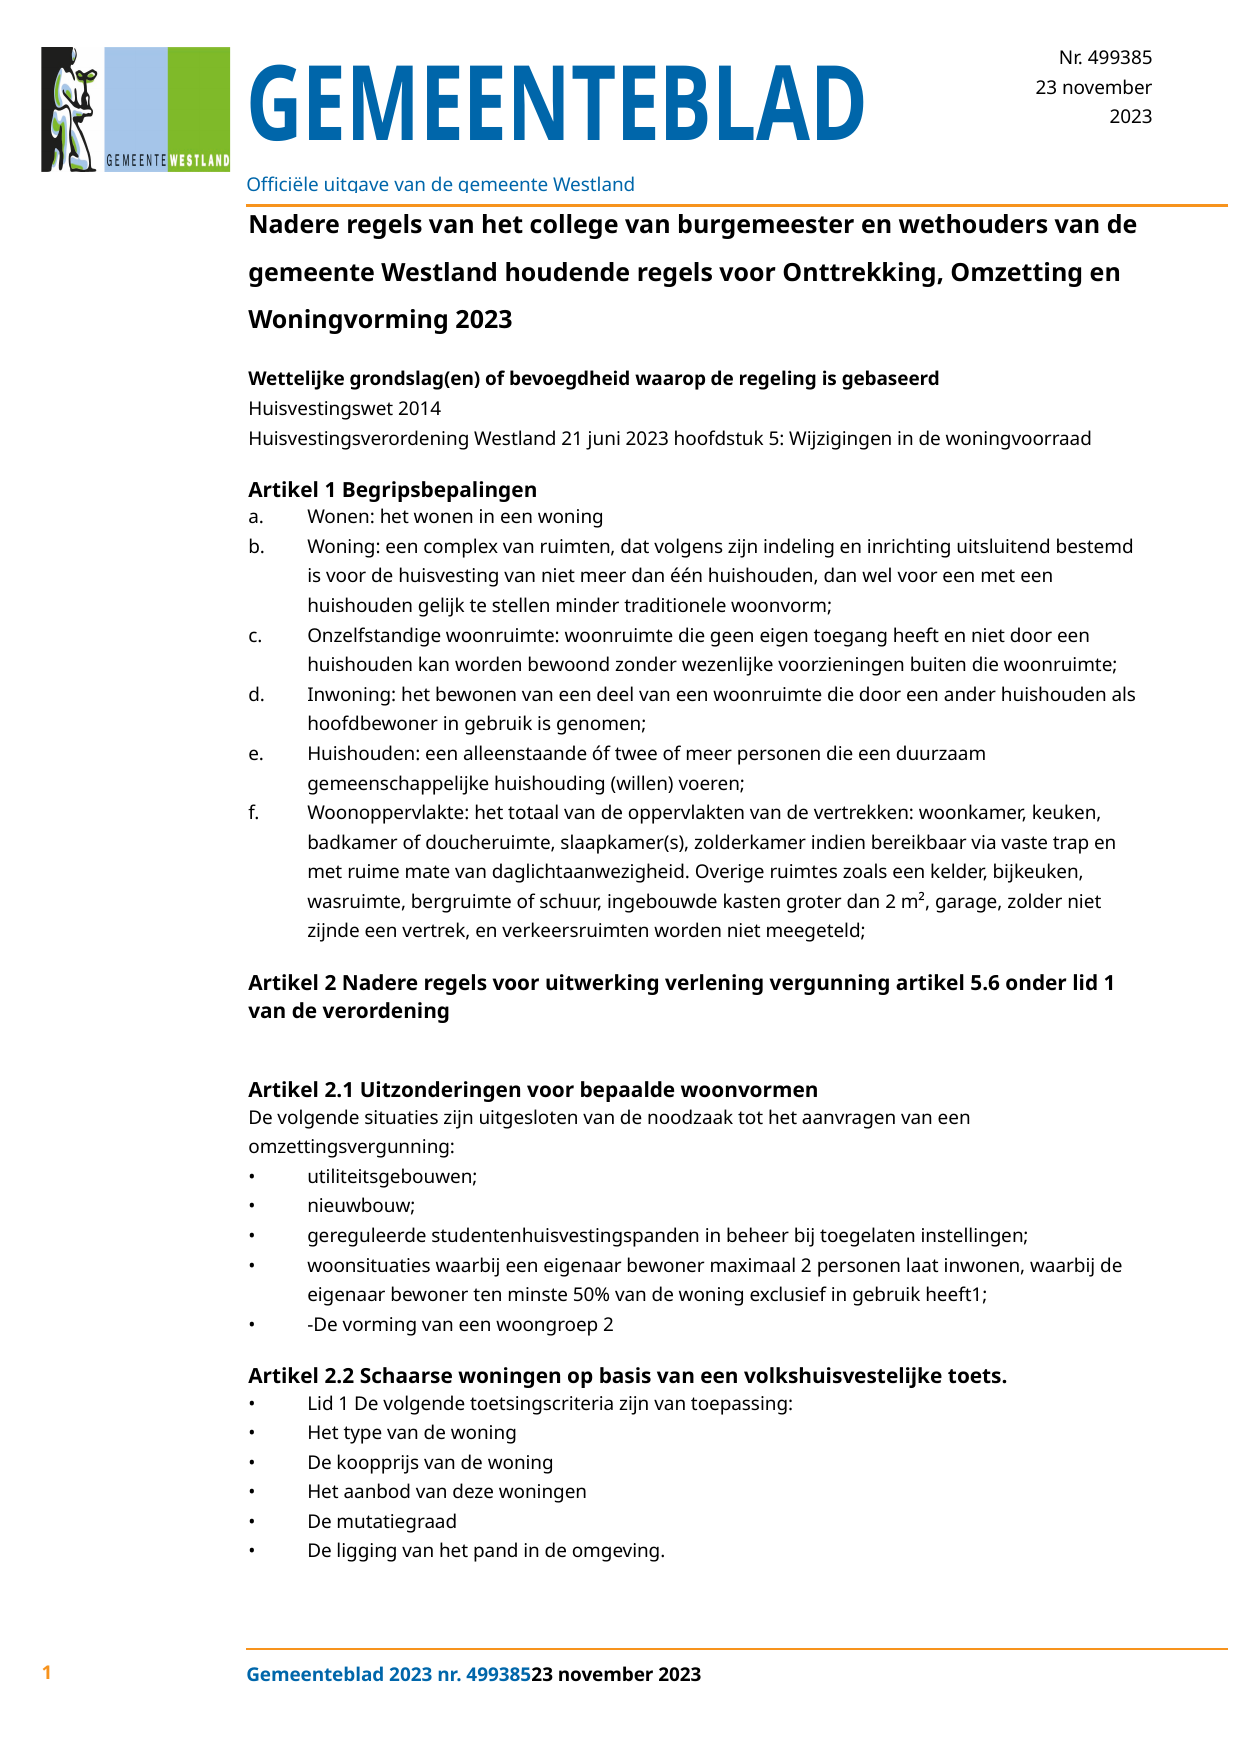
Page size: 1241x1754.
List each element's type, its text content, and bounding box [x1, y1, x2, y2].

text Nadere regels van het college van burgemeester en wethouders van de gemeente Westland houdende regels voor Onttrekking, Omzetting en Woningvorming 2023 [248, 207, 1152, 336]
list Wonen: het wonen in een woning [248, 503, 1152, 529]
text Artikel 1 Begripsbepalingen [248, 475, 1152, 503]
text De volgende situaties zijn uitgesloten van de noodzaak tot het aanvragen van een omzettingsvergunning: [248, 1104, 1152, 1159]
list Woning: een complex van ruimten, dat volgens zijn indeling en inrichting uitsluitend bestemd is voor de huisvesting van niet meer dan één huishouden, dan wel voor een met een huishouden gelijk te stellen minder traditionele woonvorm; [248, 533, 1152, 618]
list utiliteitsgebouwen; [248, 1163, 1152, 1189]
list Huishouden: een alleenstaande óf twee of meer personen die een duurzaam gemeenschappelijke huishouding (willen) voeren; [248, 740, 1152, 796]
list woonsituaties waarbij een eigenaar bewoner maximaal 2 personen laat inwonen, waarbij de eigenaar bewoner ten minste 50% van de woning exclusief in gebruik heeft1; [248, 1252, 1152, 1307]
text Artikel 2 Nadere regels voor uitwerking verlening vergunning artikel 5.6 onder lid 1 van de verordening [248, 968, 1152, 1025]
text Artikel 2.1 Uitzonderingen voor bepaalde woonvormen [248, 1075, 1152, 1104]
list De koopprijs van de woning [248, 1449, 1152, 1475]
picture [41, 47, 231, 172]
list Inwoning: het bewonen van een deel van een woonruimte die door een ander huishouden als hoofdbewoner in gebruik is genomen; [248, 681, 1152, 736]
list -De vorming van een woongroep 2 [248, 1311, 1152, 1337]
text Huisvestingswet 2014 [248, 395, 1152, 421]
list nieuwbouw; [248, 1193, 1152, 1218]
list Lid 1 De volgende toetsingscriteria zijn van toepassing: [248, 1390, 1152, 1416]
list Het type van de woning [248, 1419, 1152, 1445]
list Het aanbod van deze woningen [248, 1478, 1152, 1504]
text Huisvestingsverordening Westland 21 juni 2023 hoofdstuk 5: Wijzigingen in de woningvoorraad [248, 425, 1152, 450]
list Onzelfstandige woonruimte: woonruimte die geen eigen toegang heeft en niet door een huishouden kan worden bewoond zonder wezenlijke voorzieningen buiten die woonruimte; [248, 622, 1152, 677]
text Wettelijke grondslag(en) of bevoegdheid waarop de regeling is gebaseerd [248, 366, 1152, 391]
list Woonoppervlakte: het totaal van de oppervlakten van de vertrekken: woonkamer, keuken, badkamer of doucheruimte, slaapkamer(s), zolderkamer indien bereikbaar via vaste trap en met ruime mate van daglichtaanwezigheid. Overige ruimtes zoals een kelder, bijkeuken, wasruimte, bergruimte of schuur, ingebouwde kasten groter dan 2 m², garage, zolder niet zijnde een vertrek, en verkeersruimten worden niet meegeteld; [248, 799, 1152, 943]
list De mutatiegraad [248, 1508, 1152, 1534]
list gereguleerde studentenhuisvestingspanden in beheer bij toegelaten instellingen; [248, 1222, 1152, 1248]
text Artikel 2.2 Schaarse woningen op basis van een volkshuisvestelijke toets. [248, 1361, 1152, 1390]
list De ligging van het pand in de omgeving. [248, 1538, 1152, 1563]
